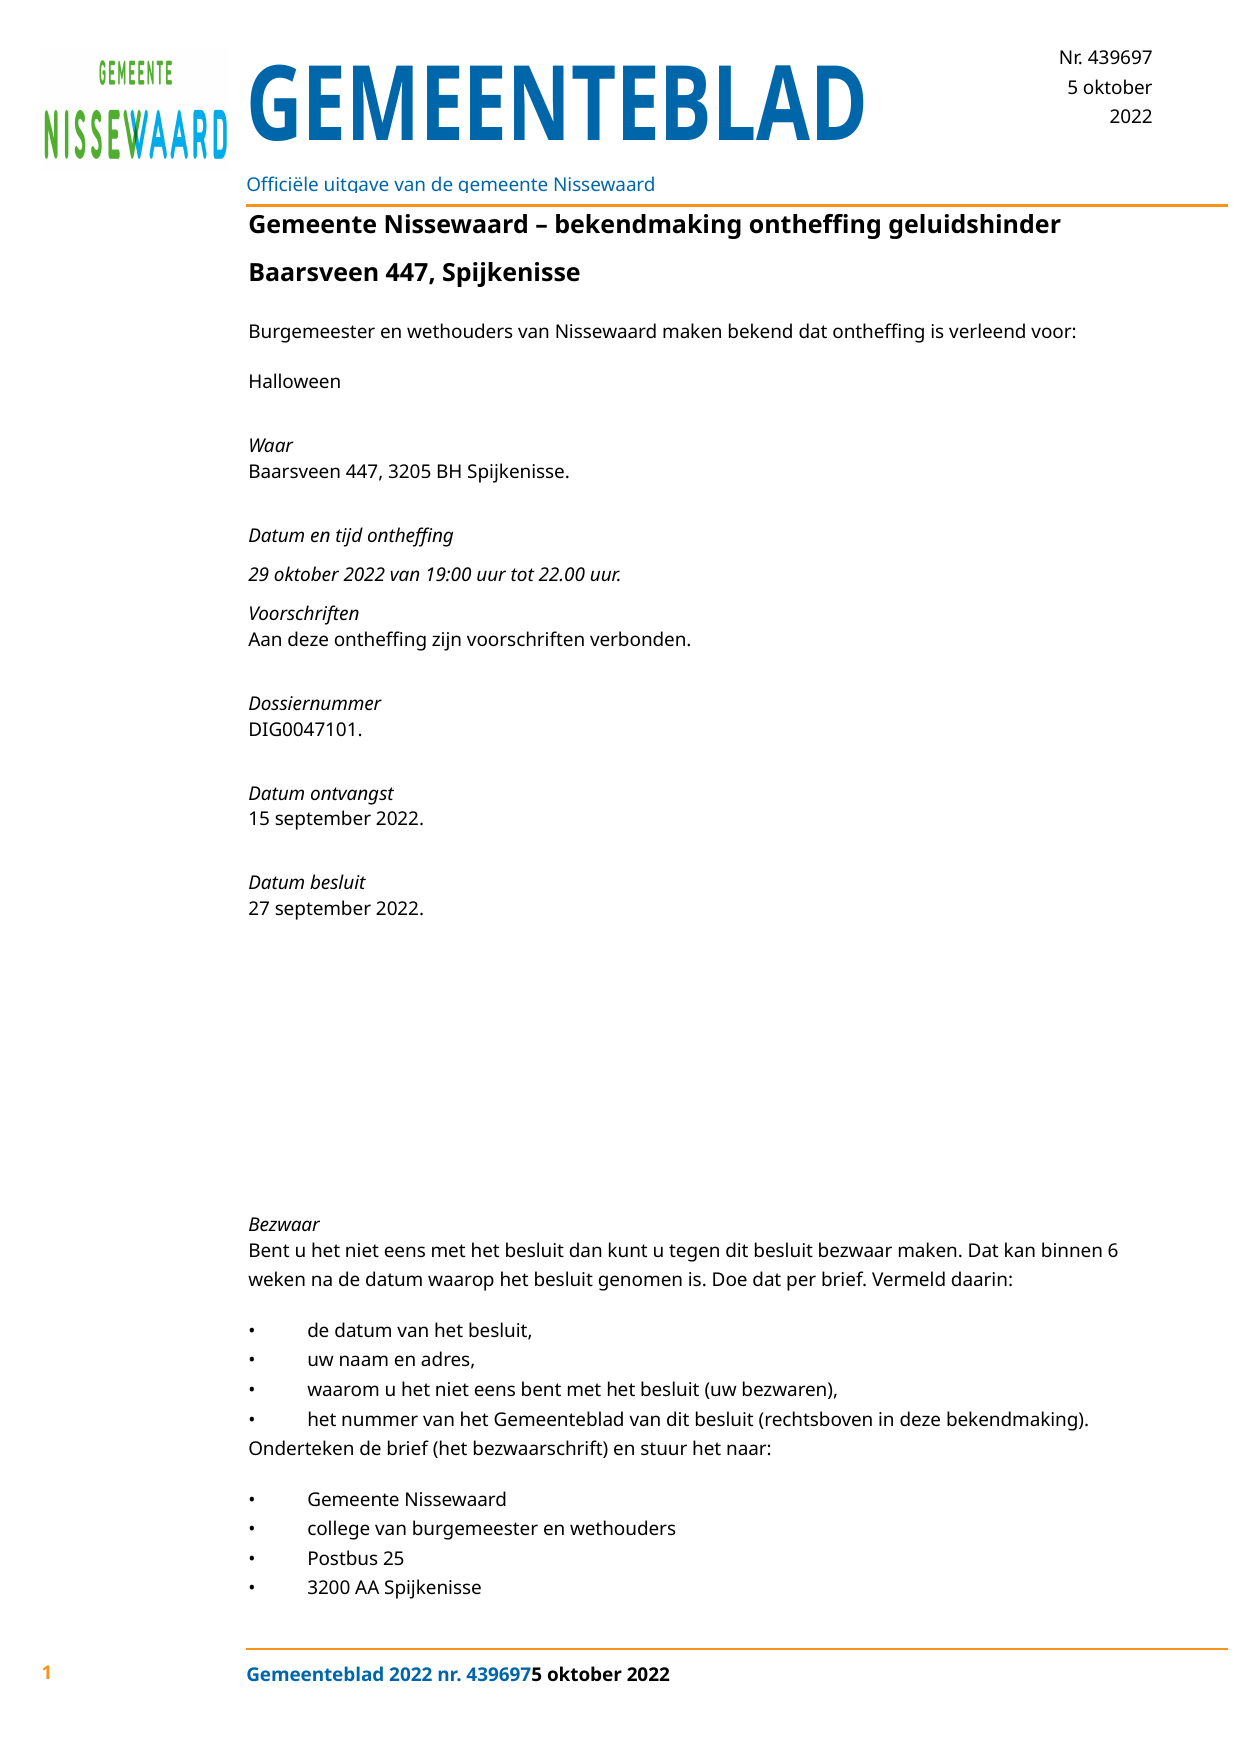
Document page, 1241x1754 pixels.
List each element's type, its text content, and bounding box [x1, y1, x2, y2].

text Dossiernummer [248, 690, 1152, 716]
text Bezwaar [248, 1211, 1152, 1237]
list Postbus 25 [248, 1545, 1152, 1571]
picture [41, 47, 231, 172]
text 15 september 2022. [248, 806, 1152, 831]
text Datum ontvangst [248, 780, 1152, 806]
text Datum en tijd ontheffing [248, 522, 1152, 548]
text Gemeente Nissewaard – bekendmaking ontheffing geluidshinder Baarsveen 447, Spijkenisse [248, 207, 1152, 288]
text Aan deze ontheffing zijn voorschriften verbonden. [248, 626, 1152, 652]
text Onderteken de brief (het bezwaarschrift) en stuur het naar: [248, 1435, 1152, 1461]
list 3200 AA Spijkenisse [248, 1574, 1152, 1600]
list college van burgemeester en wethouders [248, 1515, 1152, 1541]
text Bent u het niet eens met het besluit dan kunt u tegen dit besluit bezwaar maken. Dat kan binnen 6 weken na de datum waarop het besluit genomen is. Doe dat per brief. Vermeld daarin: [248, 1237, 1152, 1292]
text Halloween [248, 368, 1152, 394]
list waarom u het niet eens bent met het besluit (uw bezwaren), [248, 1376, 1152, 1402]
text Baarsveen 447, 3205 BH Spijkenisse. [248, 458, 1152, 484]
list de datum van het besluit, [248, 1317, 1152, 1343]
list uw naam en adres, [248, 1347, 1152, 1372]
list Gemeente Nissewaard [248, 1486, 1152, 1512]
text Waar [248, 432, 1152, 458]
text 27 september 2022. [248, 895, 1152, 921]
text Voorschriften [248, 601, 1152, 626]
text DIG0047101. [248, 716, 1152, 742]
text Datum besluit [248, 869, 1152, 895]
text 29 oktober 2022 van 19:00 uur tot 22.00 uur. [248, 561, 1152, 587]
list het nummer van het Gemeenteblad van dit besluit (rechtsboven in deze bekendmaking). [248, 1406, 1152, 1432]
text Burgemeester en wethouders van Nissewaard maken bekend dat ontheffing is verleend voor: [248, 318, 1152, 344]
